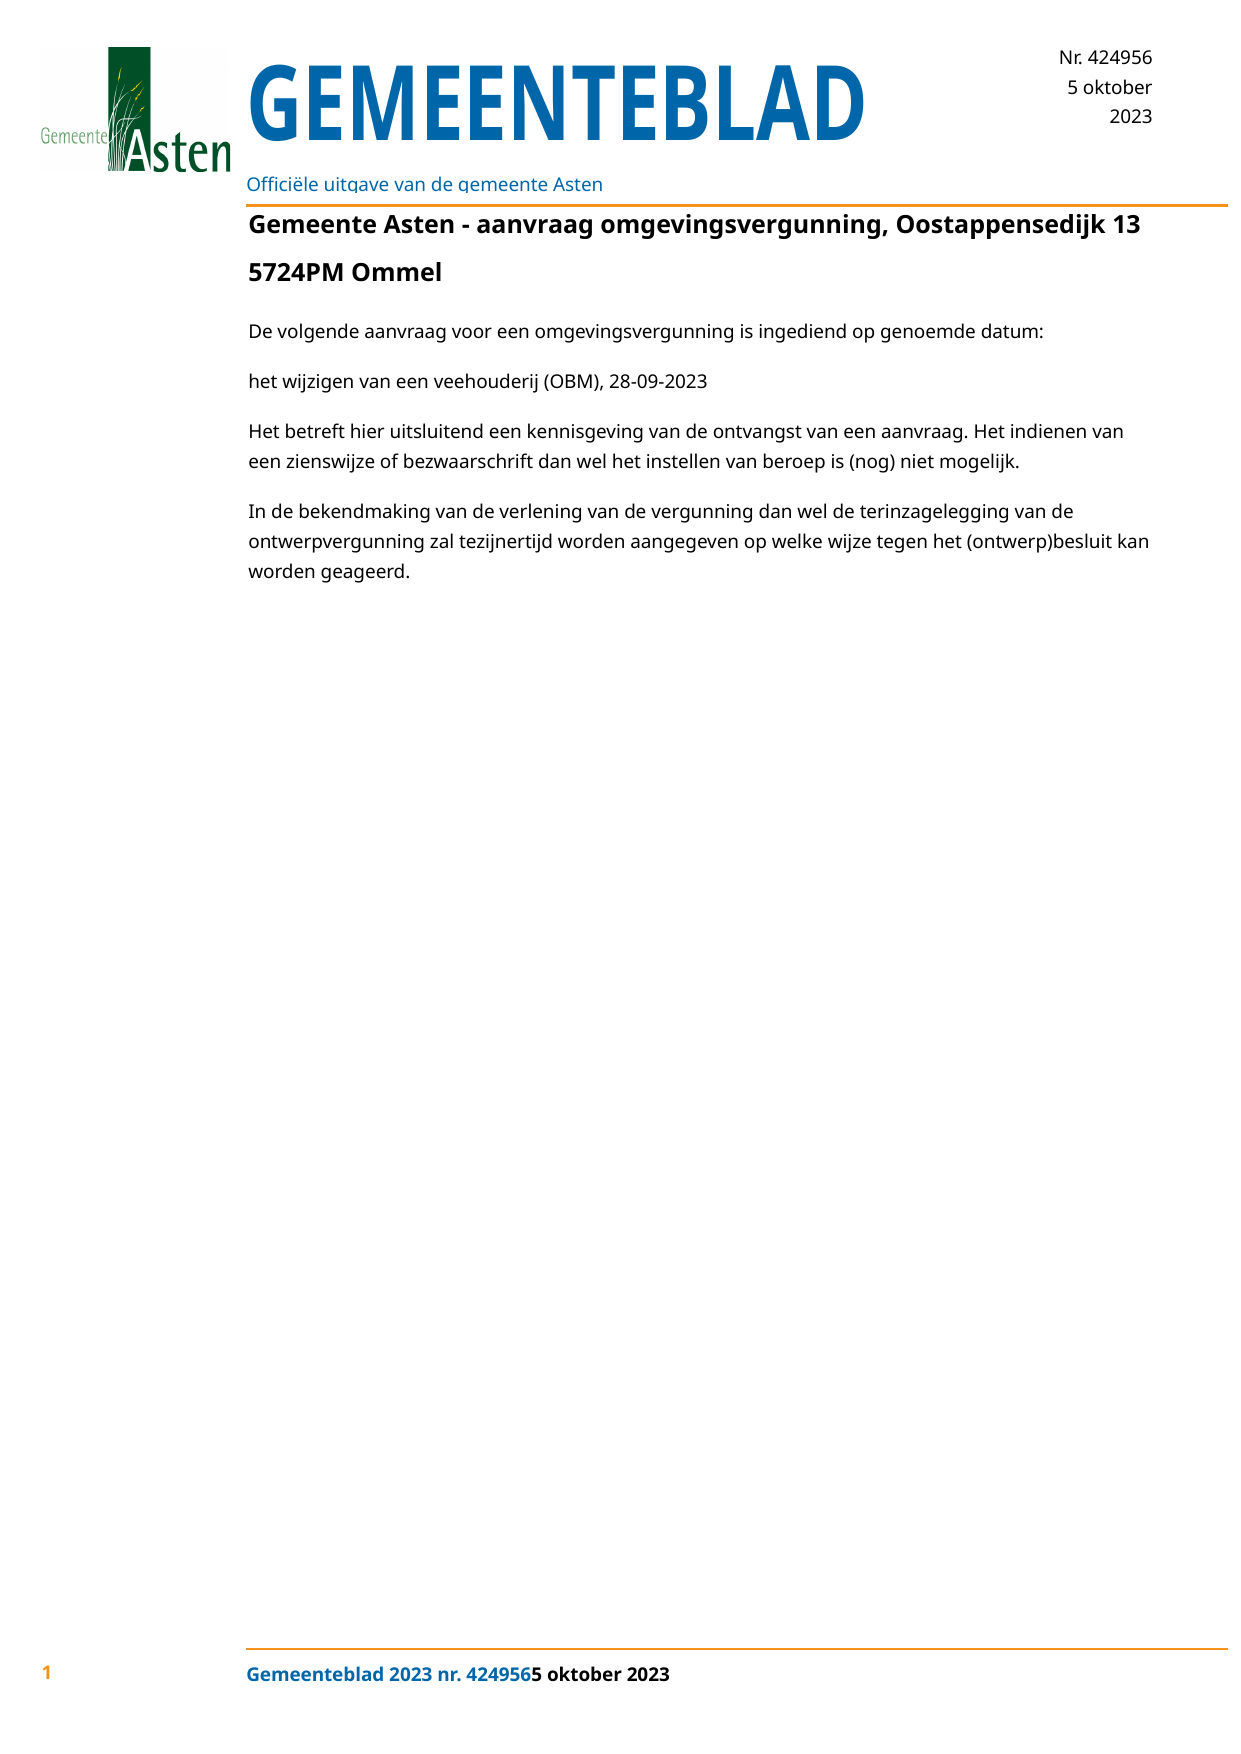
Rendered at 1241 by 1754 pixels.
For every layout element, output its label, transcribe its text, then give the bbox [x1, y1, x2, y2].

text Het betreft hier uitsluitend een kennisgeving van de ontvangst van een aanvraag. Het indienen van een zienswijze of bezwaarschrift dan wel het instellen van beroep is (nog) niet mogelijk. [248, 419, 1152, 474]
text Gemeente Asten - aanvraag omgevingsvergunning, Oostappensedijk 13 5724PM Ommel [248, 207, 1152, 288]
text het wijzigen van een veehouderij (OBM), 28-09-2023 [248, 368, 1152, 394]
picture [41, 47, 231, 172]
text De volgende aanvraag voor een omgevingsvergunning is ingediend op genoemde datum: [248, 318, 1152, 344]
text In de bekendmaking van de verlening van de vergunning dan wel de terinzagelegging van de ontwerpvergunning zal tezijnertijd worden aangegeven op welke wijze tegen het (ontwerp)besluit kan worden geageerd. [248, 499, 1152, 584]
